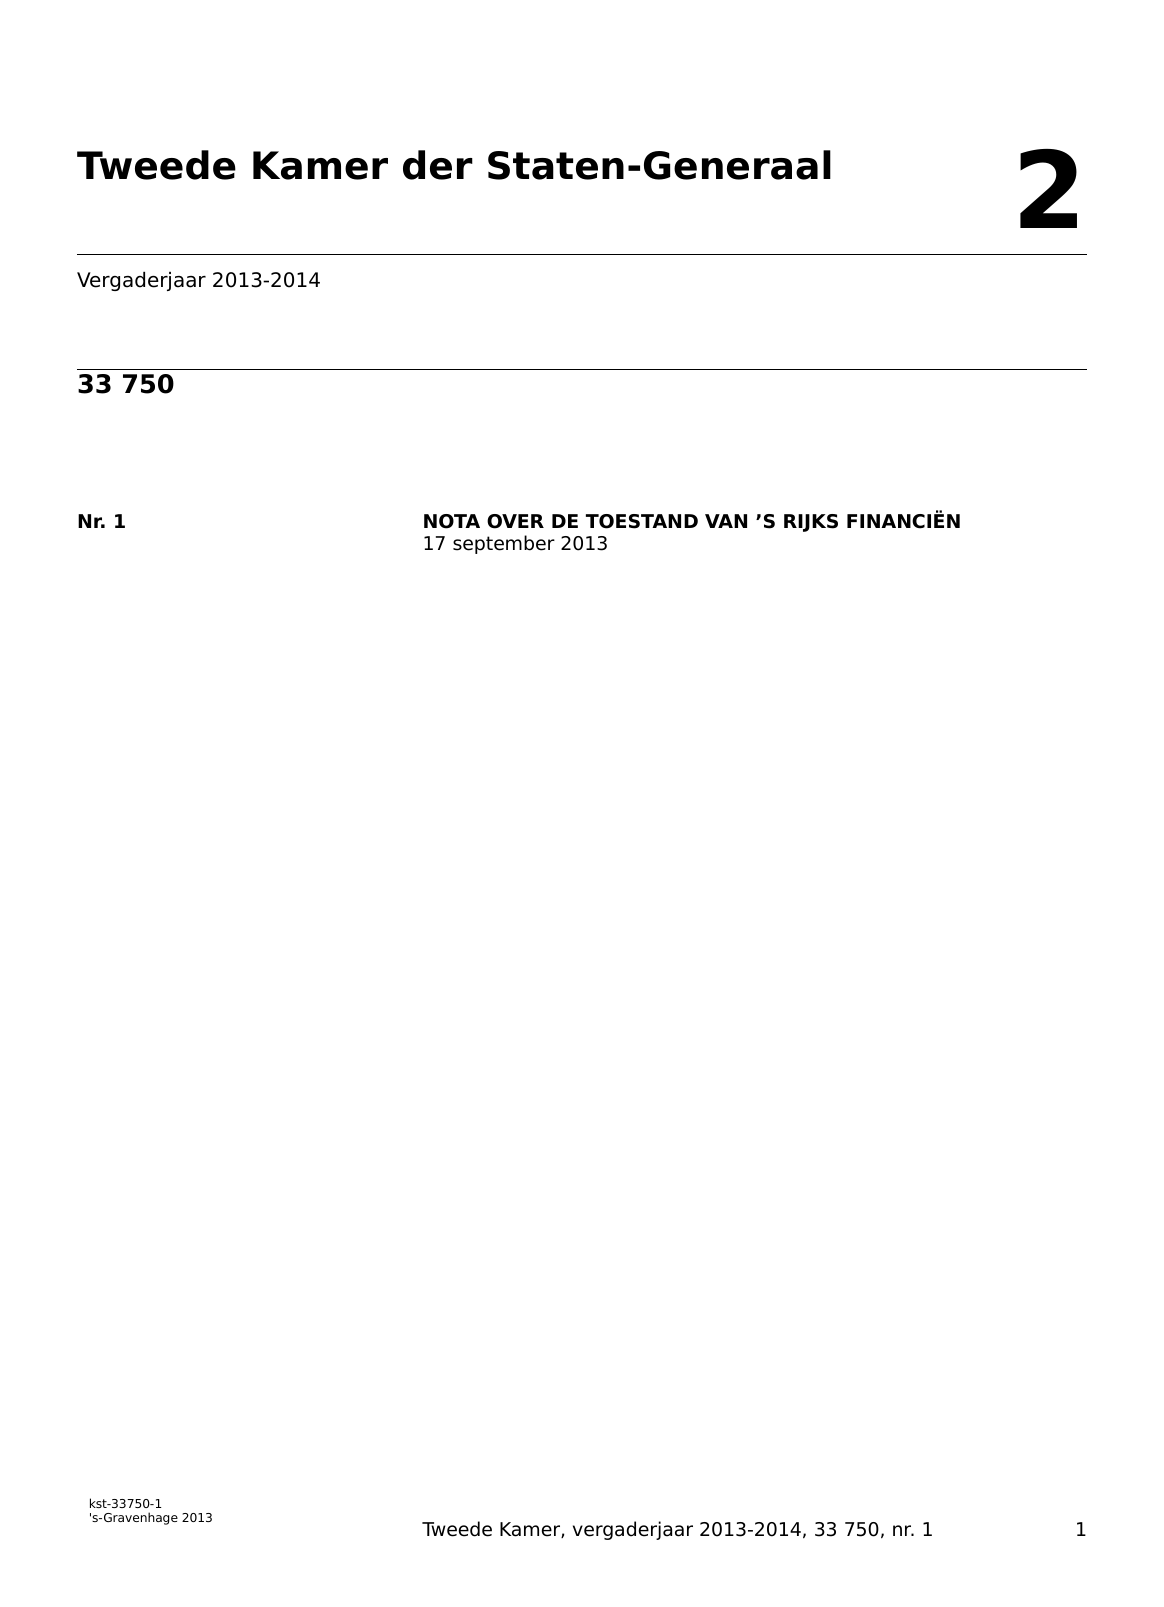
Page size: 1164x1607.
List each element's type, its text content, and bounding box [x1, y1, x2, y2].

text kst-33750-1 [88, 1497, 323, 1511]
table_cell Vergaderjaar 2013-2014 [77, 255, 1087, 369]
table_header 2 [886, 130, 1087, 254]
subtitle 33 750 [77, 370, 1087, 399]
table_header Tweede Kamer der Staten-Generaal [77, 130, 886, 254]
text 's-Gravenhage 2013 [88, 1511, 323, 1525]
text 17 september 2013 [422, 532, 1087, 554]
subtitle Nr. 1 NOTA OVER DE TOESTAND VAN ’S RIJKS FINANCIËN [77, 511, 1087, 532]
